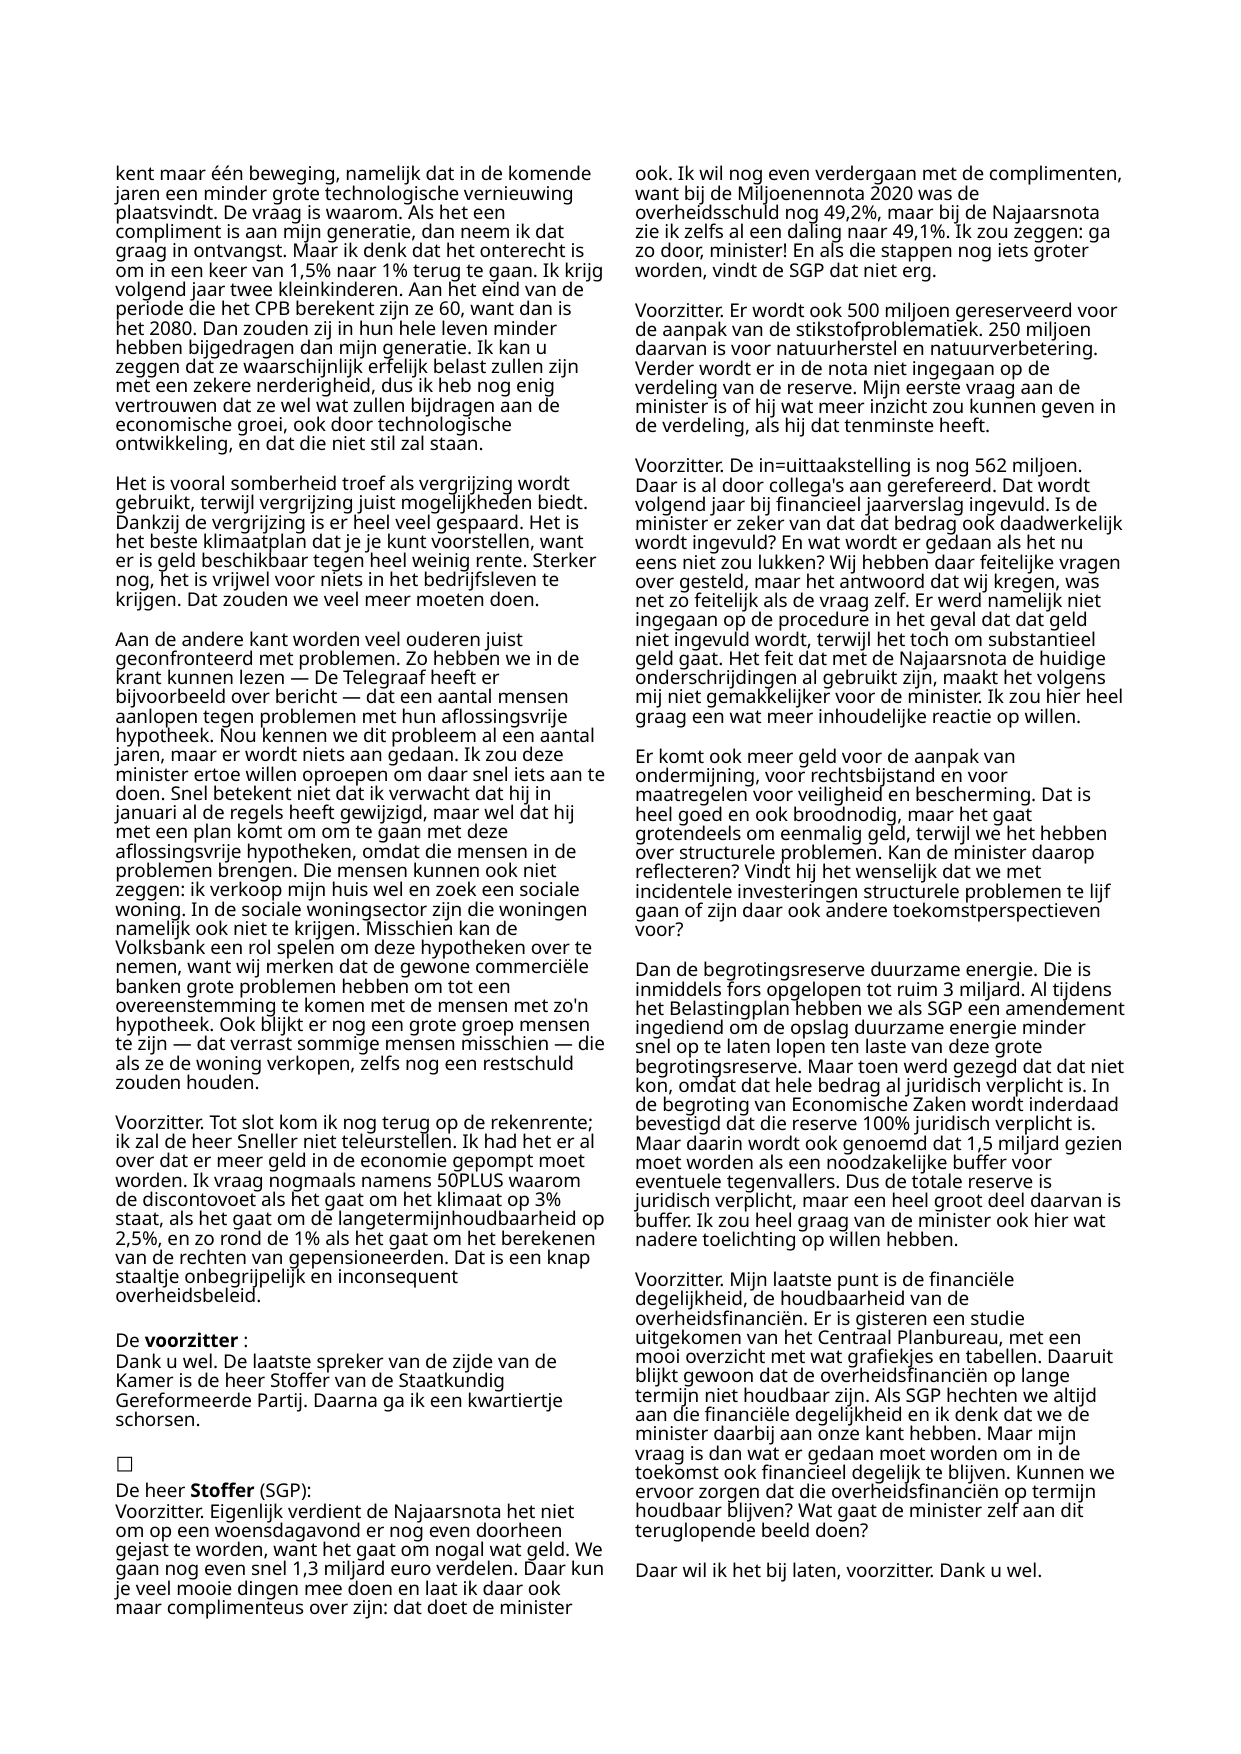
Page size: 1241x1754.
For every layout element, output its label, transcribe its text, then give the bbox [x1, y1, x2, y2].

text Aan de andere kant worden veel ouderen juist geconfronteerd met problemen. Zo hebben we in de krant kunnen lezen — De Telegraaf heeft er bijvoorbeeld over bericht — dat een aantal mensen aanlopen tegen problemen met hun aflossingsvrije hypotheek. Nou kennen we dit probleem al een aantal jaren, maar er wordt niets aan gedaan. Ik zou deze minister ertoe willen oproepen om daar snel iets aan te doen. Snel betekent niet dat ik verwacht dat hij in januari al de regels heeft gewijzigd, maar wel dat hij met een plan komt om om te gaan met deze aflossingsvrije hypotheken, omdat die mensen in de problemen brengen. Die mensen kunnen ook niet zeggen: ik verkoop mijn huis wel en zoek een sociale woning. In de sociale woningsector zijn die woningen namelijk ook niet te krijgen. Misschien kan de Volksbank een rol spelen om deze hypotheken over te nemen, want wij merken dat de gewone commerciële banken grote problemen hebben om tot een overeenstemming te komen met de mensen met zo'n hypotheek. Ook blijkt er nog een grote groep mensen te zijn — dat verrast sommige mensen misschien — die als ze de woning verkopen, zelfs nog een restschuld zouden houden. [115, 631, 605, 1093]
text Voorzitter. Tot slot kom ik nog terug op de rekenrente; ik zal de heer Sneller niet teleurstellen. Ik had het er al over dat er meer geld in de economie gepompt moet worden. Ik vraag nogmaals namens 50PLUS waarom de discontovoet als het gaat om het klimaat op 3% staat, als het gaat om de langetermijnhoudbaarheid op 2,5%, en zo rond de 1% als het gaat om het berekenen van de rechten van gepensioneerden. Dat is een knap staaltje onbegrijpelijk en inconsequent overheidsbeleid. [115, 1114, 605, 1307]
text ⬜ [115, 1451, 605, 1477]
text Voorzitter. Eigenlijk verdient de Najaarsnota het niet om op een woensdagavond er nog even doorheen gejast te worden, want het gaat om nogal wat geld. We gaan nog even snel 1,3 miljard euro verdelen. Daar kun je veel mooie dingen mee doen en laat ik daar ook maar complimenteus over zijn: dat doet de minister [115, 1503, 605, 1618]
text Dan de begrotingsreserve duurzame energie. Die is inmiddels fors opgelopen tot ruim 3 miljard. Al tijdens het Belastingplan hebben we als SGP een amendement ingediend om de opslag duurzame energie minder snel op te laten lopen ten laste van deze grote begrotingsreserve. Maar toen werd gezegd dat dat niet kon, omdat dat hele bedrag al juridisch verplicht is. In de begroting van Economische Zaken wordt inderdaad bevestigd dat die reserve 100% juridisch verplicht is. Maar daarin wordt ook genoemd dat 1,5 miljard gezien moet worden als een noodzakelijke buffer voor eventuele tegenvallers. Dus de totale reserve is juridisch verplicht, maar een heel groot deel daarvan is buffer. Ik zou heel graag van de minister ook hier wat nadere toelichting op willen hebben. [635, 961, 1125, 1250]
text Daar wil ik het bij laten, voorzitter. Dank u wel. [635, 1562, 1125, 1581]
text Voorzitter. De in=uittaakstelling is nog 562 miljoen. Daar is al door collega's aan gerefereerd. Dat wordt volgend jaar bij financieel jaarverslag ingevuld. Is de minister er zeker van dat dat bedrag ook daadwerkelijk wordt ingevuld? En wat wordt er gedaan als het nu eens niet zou lukken? Wij hebben daar feitelijke vragen over gesteld, maar het antwoord dat wij kregen, was net zo feitelijk als de vraag zelf. Er werd namelijk niet ingegaan op de procedure in het geval dat dat geld niet ingevuld wordt, terwijl het toch om substantieel geld gaat. Het feit dat met de Najaarsnota de huidige onderschrijdingen al gebruikt zijn, maakt het volgens mij niet gemakkelijker voor de minister. Ik zou hier heel graag een wat meer inhoudelijke reactie op willen. [635, 457, 1125, 727]
text Voorzitter. Mijn laatste punt is de financiële degelijkheid, de houdbaarheid van de overheidsfinanciën. Er is gisteren een studie uitgekomen van het Centraal Planbureau, met een mooi overzicht met wat grafiekjes en tabellen. Daaruit blijkt gewoon dat de overheidsfinanciën op lange termijn niet houdbaar zijn. Als SGP hechten we altijd aan die financiële degelijkheid en ik denk dat we de minister daarbij aan onze kant hebben. Maar mijn vraag is dan wat er gedaan moet worden om in de toekomst ook financieel degelijk te blijven. Kunnen we ervoor zorgen dat die overheidsfinanciën op termijn houdbaar blijven? Wat gaat de minister zelf aan dit teruglopende beeld doen? [635, 1271, 1125, 1541]
text kent maar één beweging, namelijk dat in de komende jaren een minder grote technologische vernieuwing plaatsvindt. De vraag is waarom. Als het een compliment is aan mijn generatie, dan neem ik dat graag in ontvangst. Maar ik denk dat het onterecht is om in een keer van 1,5% naar 1% terug te gaan. Ik krijg volgend jaar twee kleinkinderen. Aan het eind van de periode die het CPB berekent zijn ze 60, want dan is het 2080. Dan zouden zij in hun hele leven minder hebben bijgedragen dan mijn generatie. Ik kan u zeggen dat ze waarschijnlijk erfelijk belast zullen zijn met een zekere nerderigheid, dus ik heb nog enig vertrouwen dat ze wel wat zullen bijdragen aan de economische groei, ook door technologische ontwikkeling, en dat die niet stil zal staan. [115, 165, 605, 454]
text De heer Stoffer (SGP): [115, 1477, 605, 1503]
text Voorzitter. Er wordt ook 500 miljoen gereserveerd voor de aanpak van de stikstofproblematiek. 250 miljoen daarvan is voor natuurherstel en natuurverbetering. Verder wordt er in de nota niet ingegaan op de verdeling van de reserve. Mijn eerste vraag aan de minister is of hij wat meer inzicht zou kunnen geven in de verdeling, als hij dat tenminste heeft. [635, 302, 1125, 437]
text Het is vooral somberheid troef als vergrijzing wordt gebruikt, terwijl vergrijzing juist mogelijkheden biedt. Dankzij de vergrijzing is er heel veel gespaard. Het is het beste klimaatplan dat je je kunt voorstellen, want er is geld beschikbaar tegen heel weinig rente. Sterker nog, het is vrijwel voor niets in het bedrijfsleven te krijgen. Dat zouden we veel meer moeten doen. [115, 475, 605, 610]
text De voorzitter : [115, 1327, 605, 1353]
text Dank u wel. De laatste spreker van de zijde van de Kamer is de heer Stoffer van de Staatkundig Gereformeerde Partij. Daarna ga ik een kwartiertje schorsen. [115, 1353, 605, 1430]
text Er komt ook meer geld voor de aanpak van ondermijning, voor rechtsbijstand en voor maatregelen voor veiligheid en bescherming. Dat is heel goed en ook broodnodig, maar het gaat grotendeels om eenmalig geld, terwijl we het hebben over structurele problemen. Kan de minister daarop reflecteren? Vindt hij het wenselijk dat we met incidentele investeringen structurele problemen te lijf gaan of zijn daar ook andere toekomstperspectieven voor? [635, 748, 1125, 941]
text ook. Ik wil nog even verdergaan met de complimenten, want bij de Miljoenennota 2020 was de overheidsschuld nog 49,2%, maar bij de Najaarsnota zie ik zelfs al een daling naar 49,1%. Ik zou zeggen: ga zo door, minister! En als die stappen nog iets groter worden, vindt de SGP dat niet erg. [635, 165, 1125, 281]
